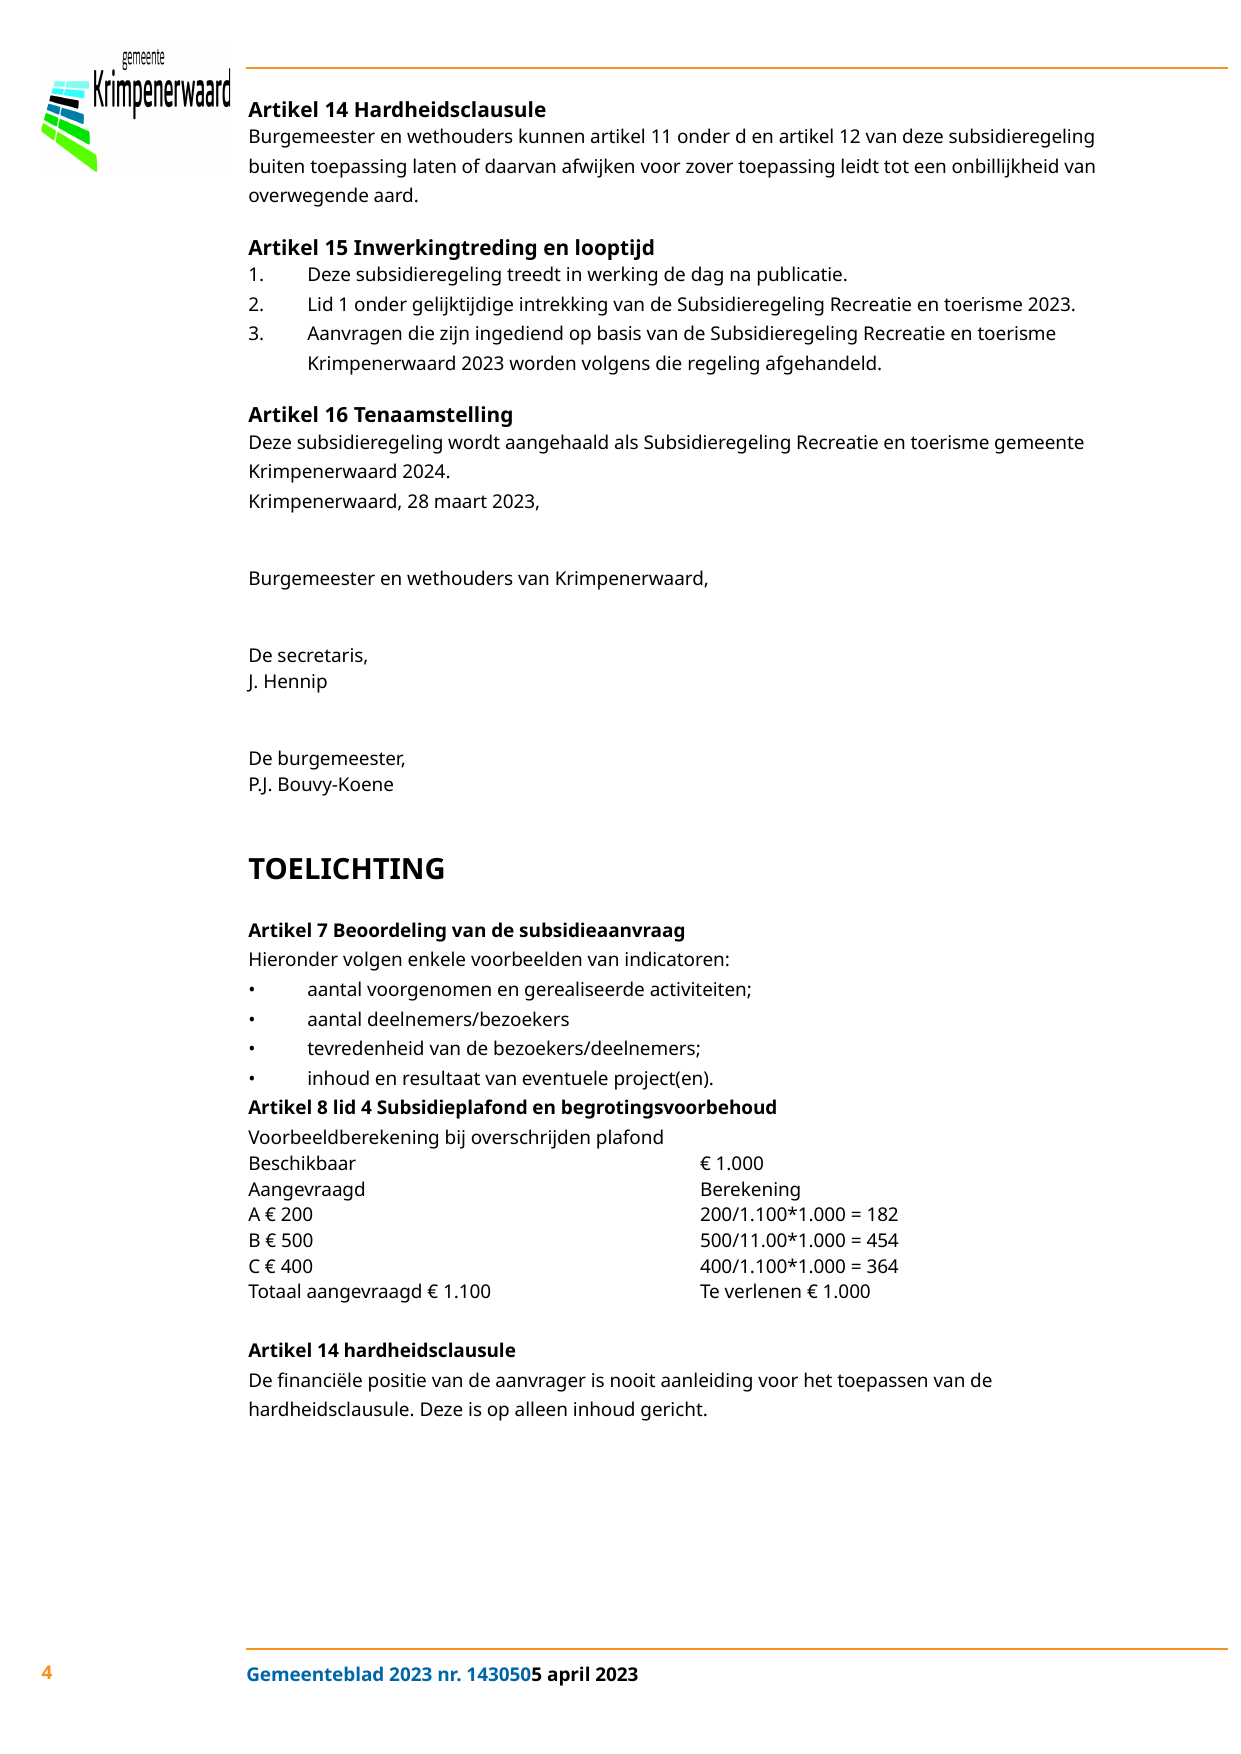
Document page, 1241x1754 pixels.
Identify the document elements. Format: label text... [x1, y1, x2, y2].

table_header Voorbeeldberekening bij overschrijden plafond [248, 1124, 700, 1150]
picture [41, 47, 231, 172]
text Artikel 8 lid 4 Subsidieplafond en begrotingsvoorbehoud [248, 1094, 1152, 1120]
text J. Hennip [248, 668, 1152, 694]
text Artikel 14 Hardheidsclausule [248, 95, 1152, 123]
list tevredenheid van de bezoekers/deelnemers; [248, 1035, 1152, 1061]
text Artikel 15 Inwerkingtreding en looptijd [248, 233, 1152, 261]
list inhoud en resultaat van eventuele project(en). [248, 1065, 1152, 1091]
list aantal voorgenomen en gerealiseerde activiteiten; [248, 976, 1152, 1002]
table_header [700, 1124, 1152, 1150]
table_cell € 1.000 [700, 1150, 1152, 1176]
table_cell 200/1.100*1.000 = 182 [700, 1201, 1152, 1227]
text TOELICHTING [248, 848, 1152, 888]
text De financiële positie van de aanvrager is nooit aanleiding voor het toepassen van de hardheidsclausule. Deze is op alleen inhoud gericht. [248, 1367, 1152, 1422]
text De burgemeester, [248, 745, 1152, 771]
text De secretaris, [248, 642, 1152, 668]
list aantal deelnemers/bezoekers [248, 1006, 1152, 1032]
table_cell Berekening [700, 1176, 1152, 1201]
text Deze subsidieregeling wordt aangehaald als Subsidieregeling Recreatie en toerisme gemeente Krimpenerwaard 2024. [248, 429, 1152, 484]
table_cell Te verlenen € 1.000 [700, 1279, 1152, 1304]
text Artikel 14 hardheidsclausule [248, 1337, 1152, 1363]
table_cell B € 500 [248, 1227, 700, 1253]
text Krimpenerwaard, 28 maart 2023, [248, 488, 1152, 514]
table_cell C € 400 [248, 1253, 700, 1279]
table_cell 400/1.100*1.000 = 364 [700, 1253, 1152, 1279]
text P.J. Bouvy-Koene [248, 771, 1152, 797]
text Artikel 7 Beoordeling van de subsidieaanvraag [248, 917, 1152, 943]
text Hieronder volgen enkele voorbeelden van indicatoren: [248, 947, 1152, 972]
list Deze subsidieregeling treedt in werking de dag na publicatie. [248, 261, 1152, 287]
table_cell Aangevraagd [248, 1176, 700, 1201]
table_cell Beschikbaar [248, 1150, 700, 1176]
table_cell A € 200 [248, 1201, 700, 1227]
list Lid 1 onder gelijktijdige intrekking van de Subsidieregeling Recreatie en toerisme 2023. [248, 291, 1152, 317]
text Artikel 16 Tenaamstelling [248, 400, 1152, 429]
table_cell Totaal aangevraagd € 1.100 [248, 1279, 700, 1304]
list Aanvragen die zijn ingediend op basis van de Subsidieregeling Recreatie en toerisme Krimpenerwaard 2023 worden volgens die regeling afgehandeld. [248, 320, 1152, 376]
table_cell 500/11.00*1.000 = 454 [700, 1227, 1152, 1253]
text Burgemeester en wethouders kunnen artikel 11 onder d en artikel 12 van deze subsidieregeling buiten toepassing laten of daarvan afwijken voor zover toepassing leidt tot een onbillijkheid van overwegende aard. [248, 123, 1152, 208]
text Burgemeester en wethouders van Krimpenerwaard, [248, 565, 1152, 591]
